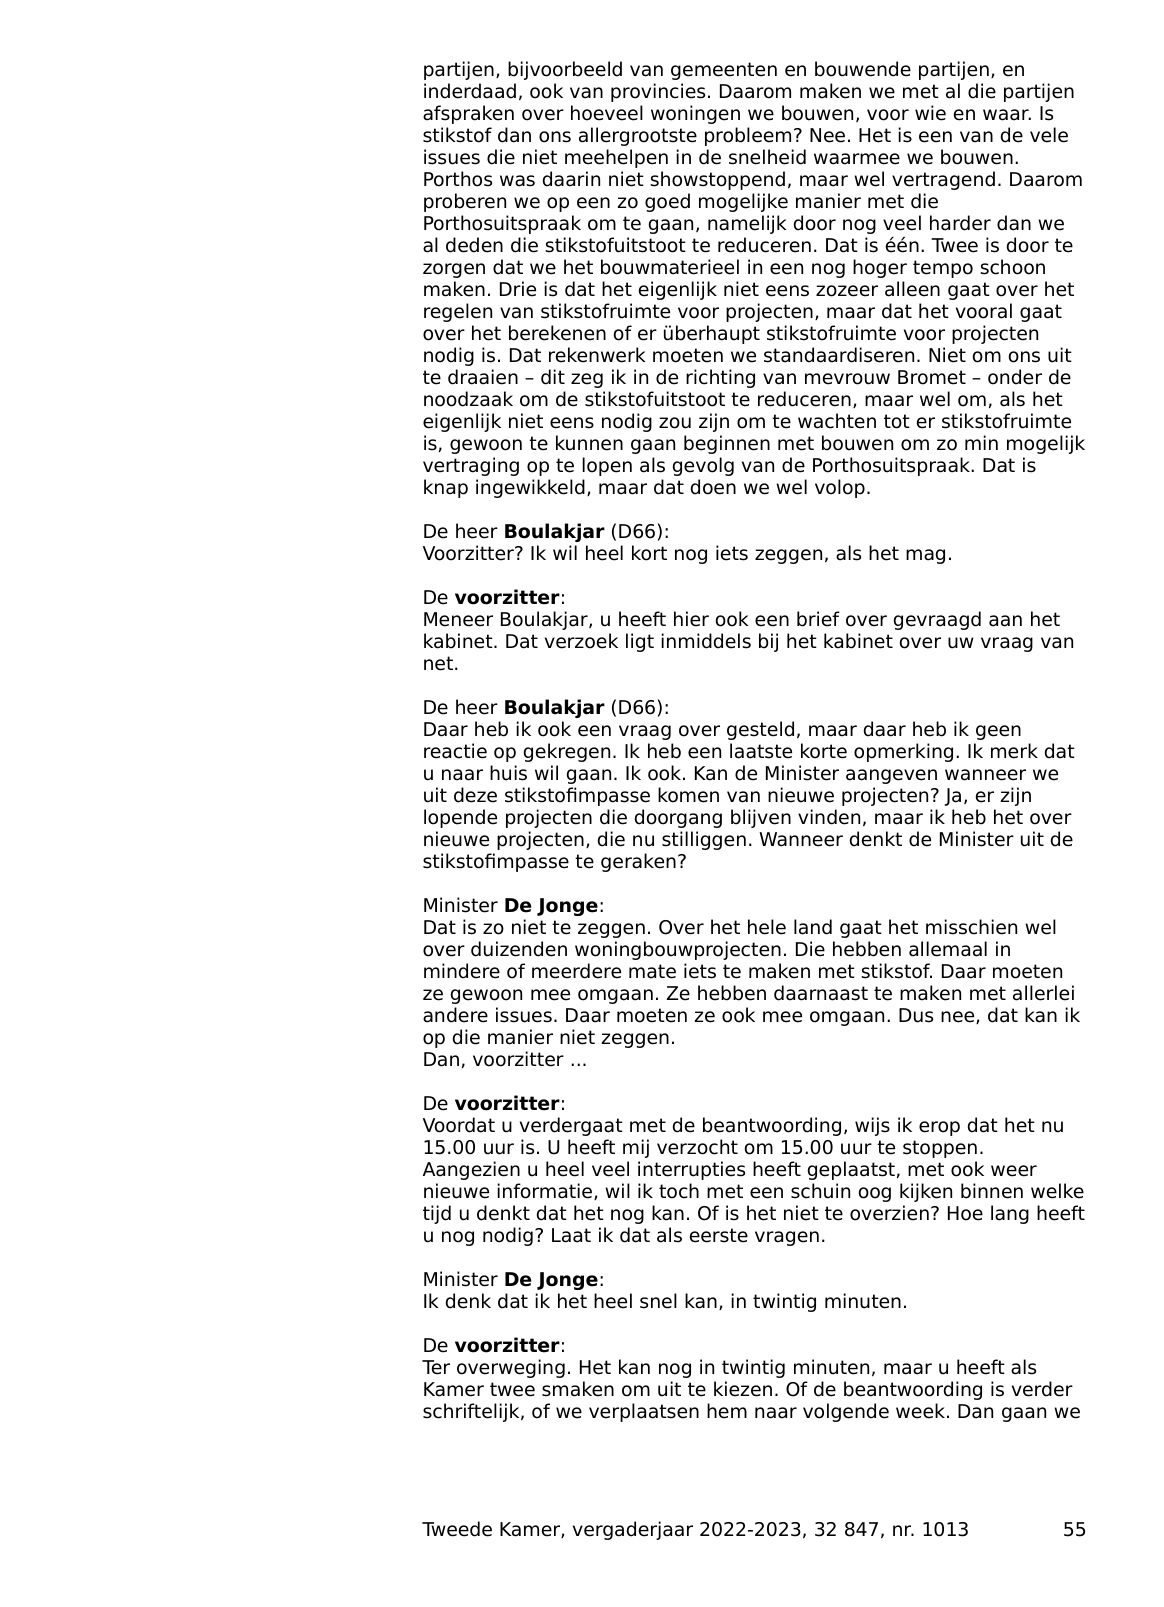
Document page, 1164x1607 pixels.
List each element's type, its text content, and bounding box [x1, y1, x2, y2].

text Daar heb ik ook een vraag over gesteld, maar daar heb ik geen reactie op gekregen. Ik heb een laatste korte opmerking. Ik merk dat u naar huis wil gaan. Ik ook. Kan de Minister aangeven wanneer we uit deze stikstofimpasse komen van nieuwe projecten? Ja, er zijn lopende projecten die doorgang blijven vinden, maar ik heb het over nieuwe projecten, die nu stilliggen. Wanneer denkt de Minister uit de stikstofimpasse te geraken? [422, 719, 1087, 873]
text De voorzitter: [422, 1093, 1087, 1115]
text Minister De Jonge: [422, 1269, 1087, 1291]
text Dat is zo niet te zeggen. Over het hele land gaat het misschien wel over duizenden woningbouwprojecten. Die hebben allemaal in mindere of meerdere mate iets te maken met stikstof. Daar moeten ze gewoon mee omgaan. Ze hebben daarnaast te maken met allerlei andere issues. Daar moeten ze ook mee omgaan. Dus nee, dat kan ik op die manier niet zeggen. [422, 917, 1087, 1049]
text partijen, bijvoorbeeld van gemeenten en bouwende partijen, en inderdaad, ook van provincies. Daarom maken we met al die partijen afspraken over hoeveel woningen we bouwen, voor wie en waar. Is stikstof dan ons allergrootste probleem? Nee. Het is een van de vele issues die niet meehelpen in de snelheid waarmee we bouwen. Porthos was daarin niet showstoppend, maar wel vertragend. Daarom proberen we op een zo goed mogelijke manier met die Porthosuitspraak om te gaan, namelijk door nog veel harder dan we al deden die stikstofuitstoot te reduceren. Dat is één. Twee is door te zorgen dat we het bouwmaterieel in een nog hoger tempo schoon maken. Drie is dat het eigenlijk niet eens zozeer alleen gaat over het regelen van stikstofruimte voor projecten, maar dat het vooral gaat over het berekenen of er überhaupt stikstofruimte voor projecten nodig is. Dat rekenwerk moeten we standaardiseren. Niet om ons uit te draaien – dit zeg ik in de richting van mevrouw Bromet – onder de noodzaak om de stikstofuitstoot te reduceren, maar wel om, als het eigenlijk niet eens nodig zou zijn om te wachten tot er stikstofruimte is, gewoon te kunnen gaan beginnen met bouwen om zo min mogelijk vertraging op te lopen als gevolg van de Porthosuitspraak. Dat is knap ingewikkeld, maar dat doen we wel volop. [422, 59, 1087, 499]
text Voordat u verdergaat met de beantwoording, wijs ik erop dat het nu 15.00 uur is. U heeft mij verzocht om 15.00 uur te stoppen. Aangezien u heel veel interrupties heeft geplaatst, met ook weer nieuwe informatie, wil ik toch met een schuin oog kijken binnen welke tijd u denkt dat het nog kan. Of is het niet te overzien? Hoe lang heeft u nog nodig? Laat ik dat als eerste vragen. [422, 1115, 1087, 1247]
text De heer Boulakjar (D66): [422, 521, 1087, 543]
text Meneer Boulakjar, u heeft hier ook een brief over gevraagd aan het kabinet. Dat verzoek ligt inmiddels bij het kabinet over uw vraag van net. [422, 609, 1087, 675]
text De heer Boulakjar (D66): [422, 697, 1087, 719]
text De voorzitter: [422, 1335, 1087, 1357]
text Ter overweging. Het kan nog in twintig minuten, maar u heeft als Kamer twee smaken om uit te kiezen. Of de beantwoording is verder schriftelijk, of we verplaatsen hem naar volgende week. Dan gaan we [422, 1357, 1087, 1423]
text Ik denk dat ik het heel snel kan, in twintig minuten. [422, 1291, 1087, 1313]
text Voorzitter? Ik wil heel kort nog iets zeggen, als het mag. [422, 543, 1087, 565]
text De voorzitter: [422, 587, 1087, 609]
text Minister De Jonge: [422, 895, 1087, 917]
text Dan, voorzitter ... [422, 1049, 1087, 1071]
